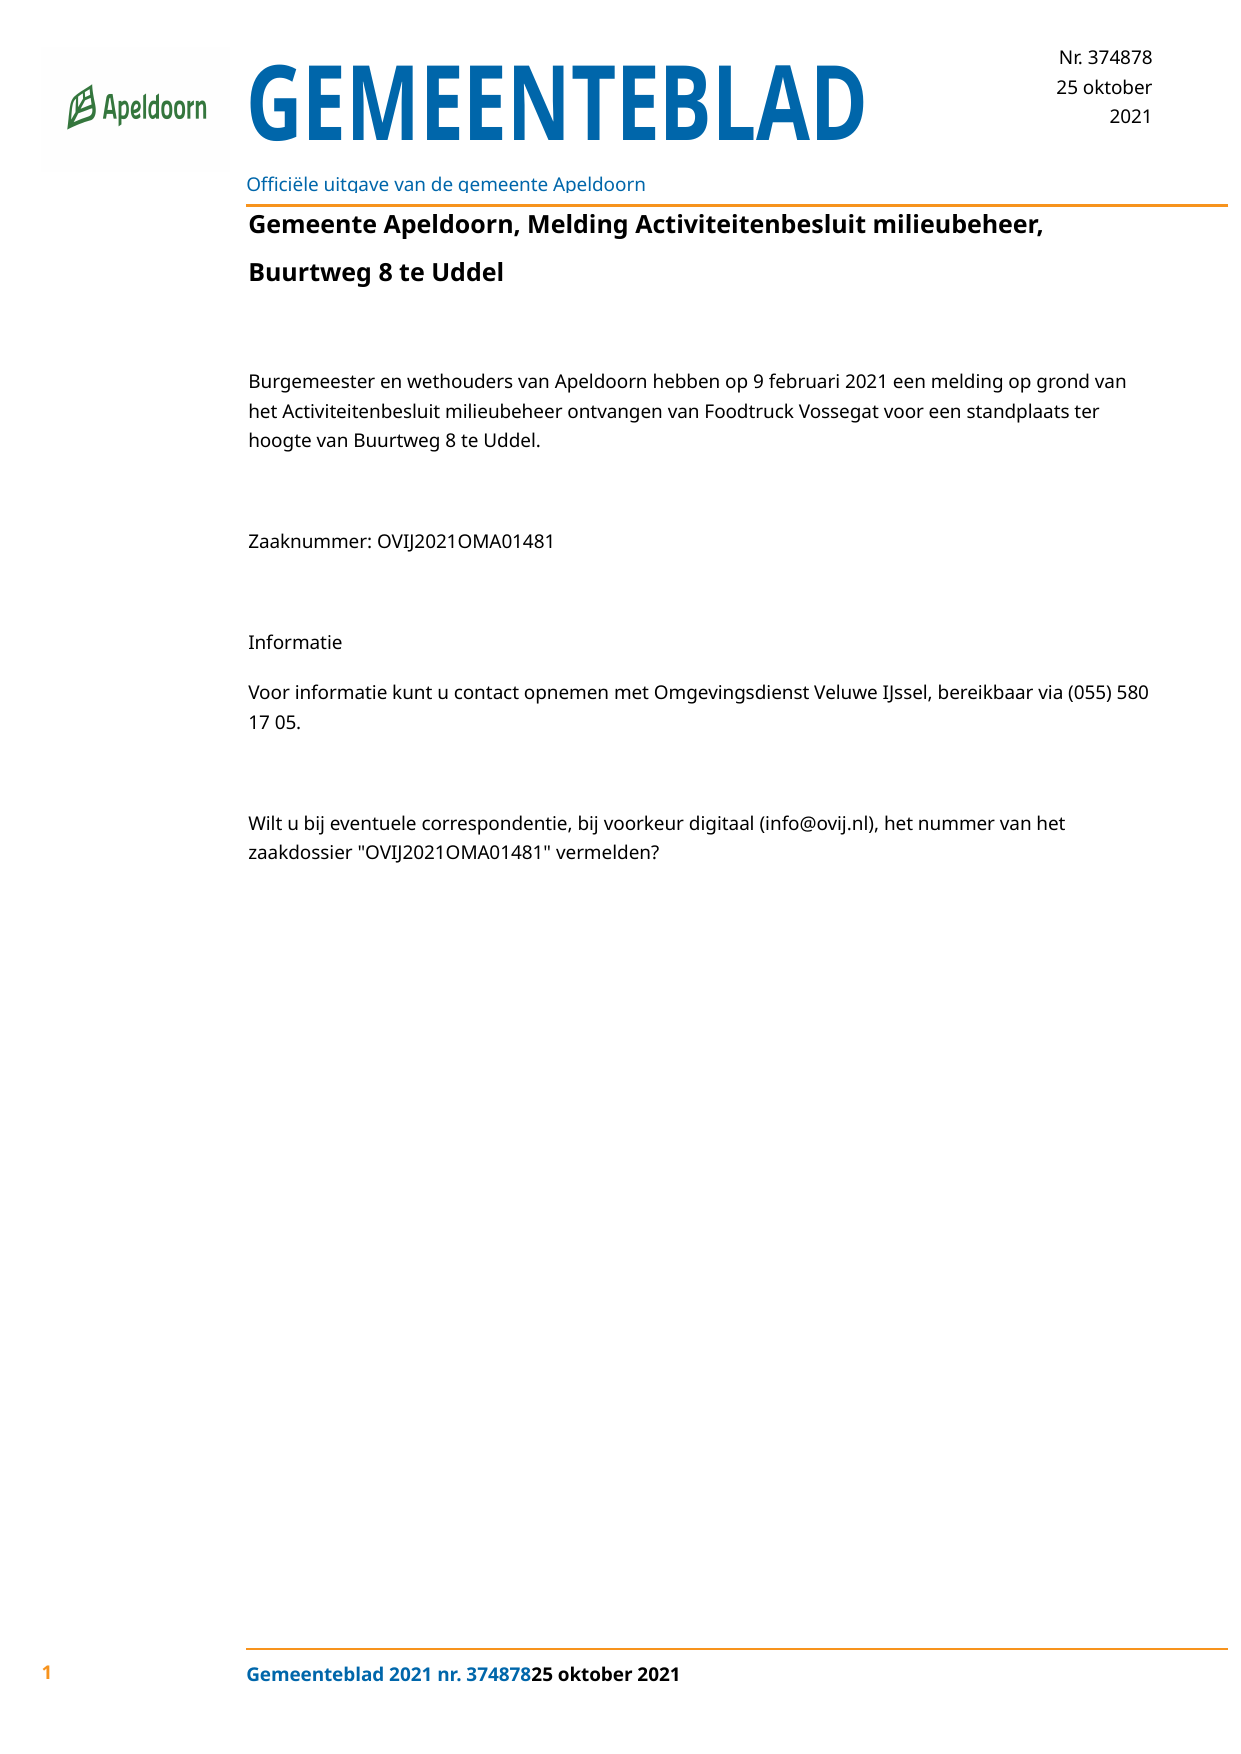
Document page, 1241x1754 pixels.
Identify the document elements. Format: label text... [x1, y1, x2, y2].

text Informatie [248, 629, 1152, 655]
picture [41, 47, 231, 172]
text Burgemeester en wethouders van Apeldoorn hebben op 9 februari 2021 een melding op grond van het Activiteitenbesluit milieubeheer ontvangen van Foodtruck Vossegat voor een standplaats ter hoogte van Buurtweg 8 te Uddel. [248, 368, 1152, 453]
text Zaaknummer: OVIJ2021OMA01481 [248, 528, 1152, 554]
text Gemeente Apeldoorn, Melding Activiteitenbesluit milieubeheer, Buurtweg 8 te Uddel [248, 207, 1152, 288]
text Voor informatie kunt u contact opnemen met Omgevingsdienst Veluwe IJssel, bereikbaar via (055) 580 17 05. [248, 679, 1152, 735]
text Wilt u bij eventuele correspondentie, bij voorkeur digitaal (info@ovij.nl), het nummer van het zaakdossier "OVIJ2021OMA01481" vermelden? [248, 810, 1152, 865]
